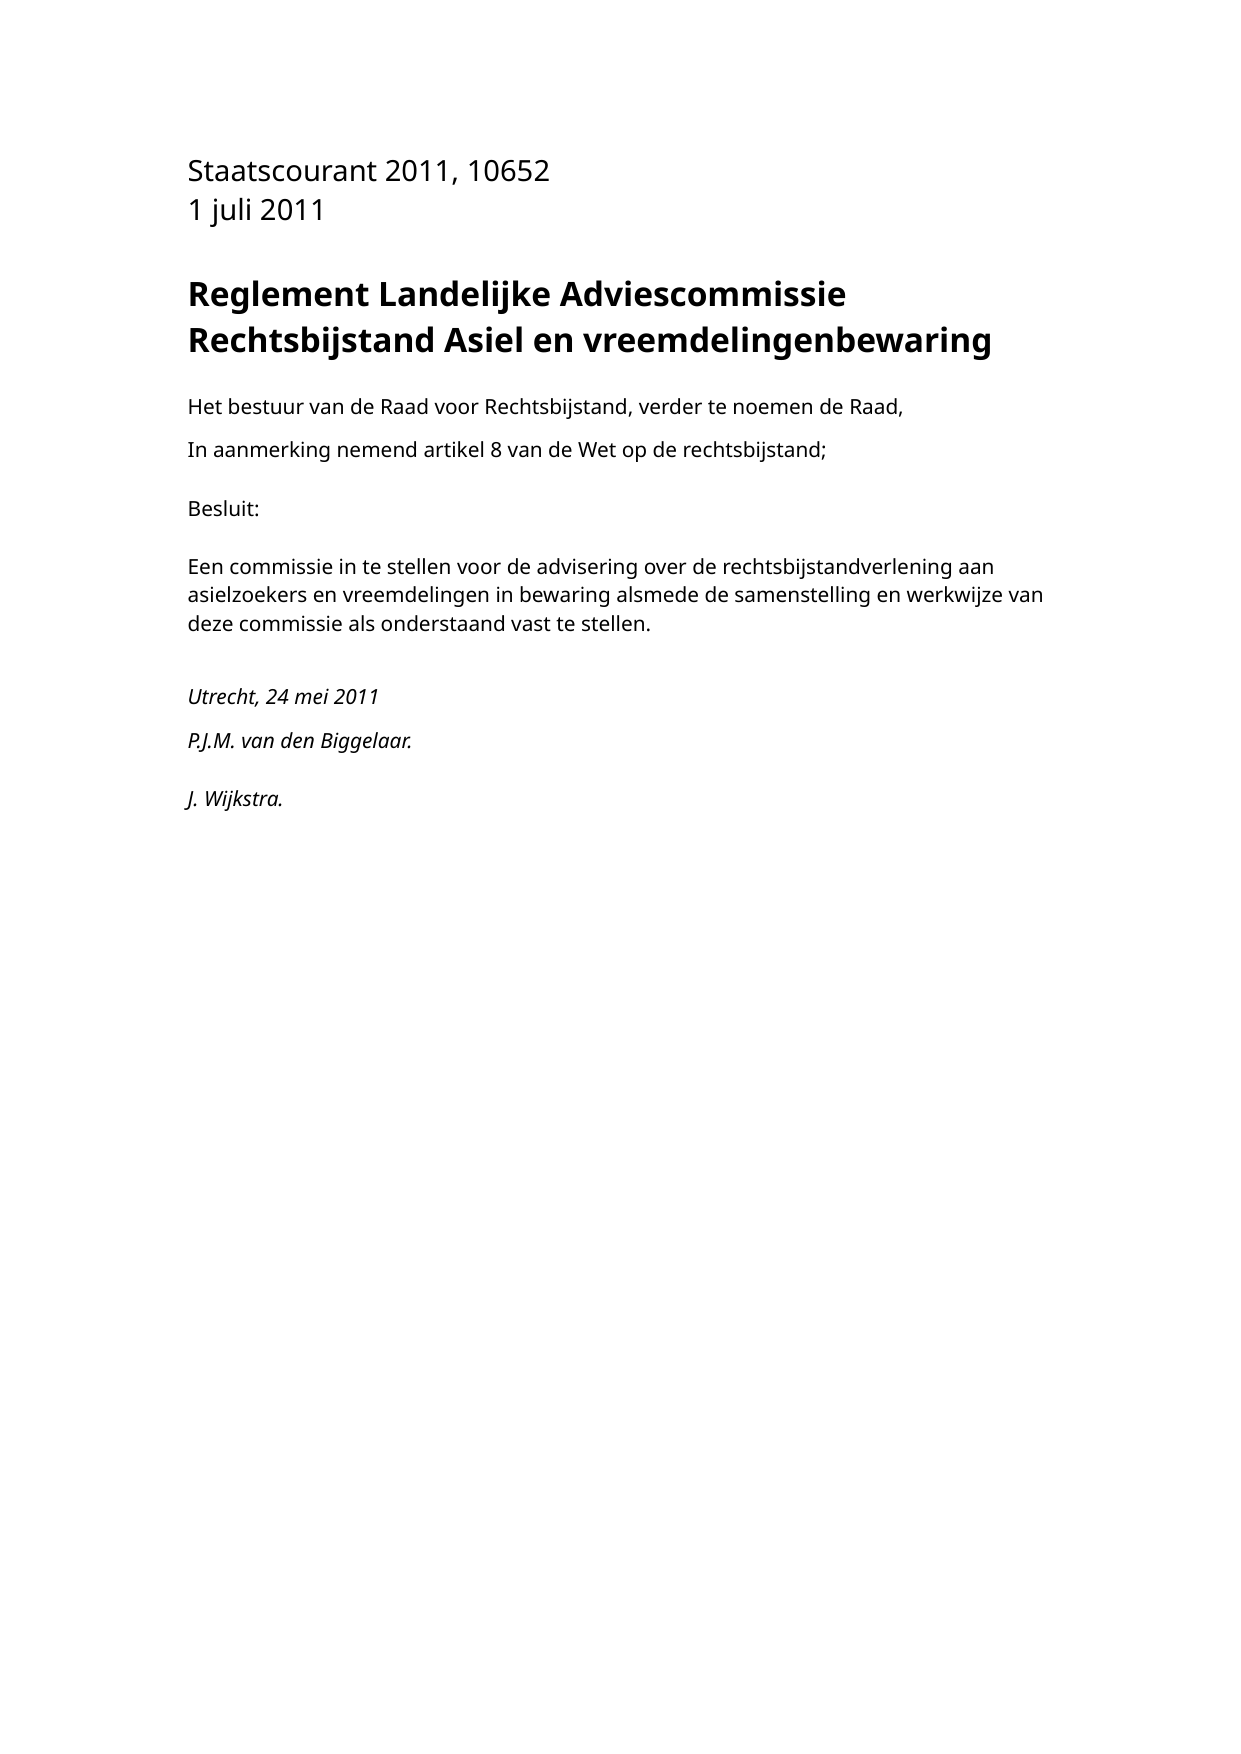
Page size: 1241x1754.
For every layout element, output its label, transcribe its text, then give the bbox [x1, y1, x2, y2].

text Staatscourant 2011, 10652 [187, 150, 1053, 190]
subtitle Reglement Landelijke Adviescommissie Rechtsbijstand Asiel en vreemdelingenbewaring [187, 271, 1053, 362]
text J. Wijkstra. [187, 784, 1053, 813]
text Een commissie in te stellen voor de advisering over de rechtsbijstandverlening aan asielzoekers en vreemdelingen in bewaring alsmede de samenstelling en werkwijze van deze commissie als onderstaand vast te stellen. [187, 552, 1053, 637]
text In aanmerking nemend artikel 8 van de Wet op de rechtsbijstand; [187, 435, 1053, 464]
text 1 juli 2011 [187, 190, 1053, 229]
text P.J.M. van den Biggelaar. [187, 726, 1053, 754]
text Utrecht, 24 mei 2011 [187, 682, 1053, 711]
text Besluit: [187, 494, 1053, 522]
text Het bestuur van de Raad voor Rechtsbijstand, verder te noemen de Raad, [187, 392, 1053, 420]
